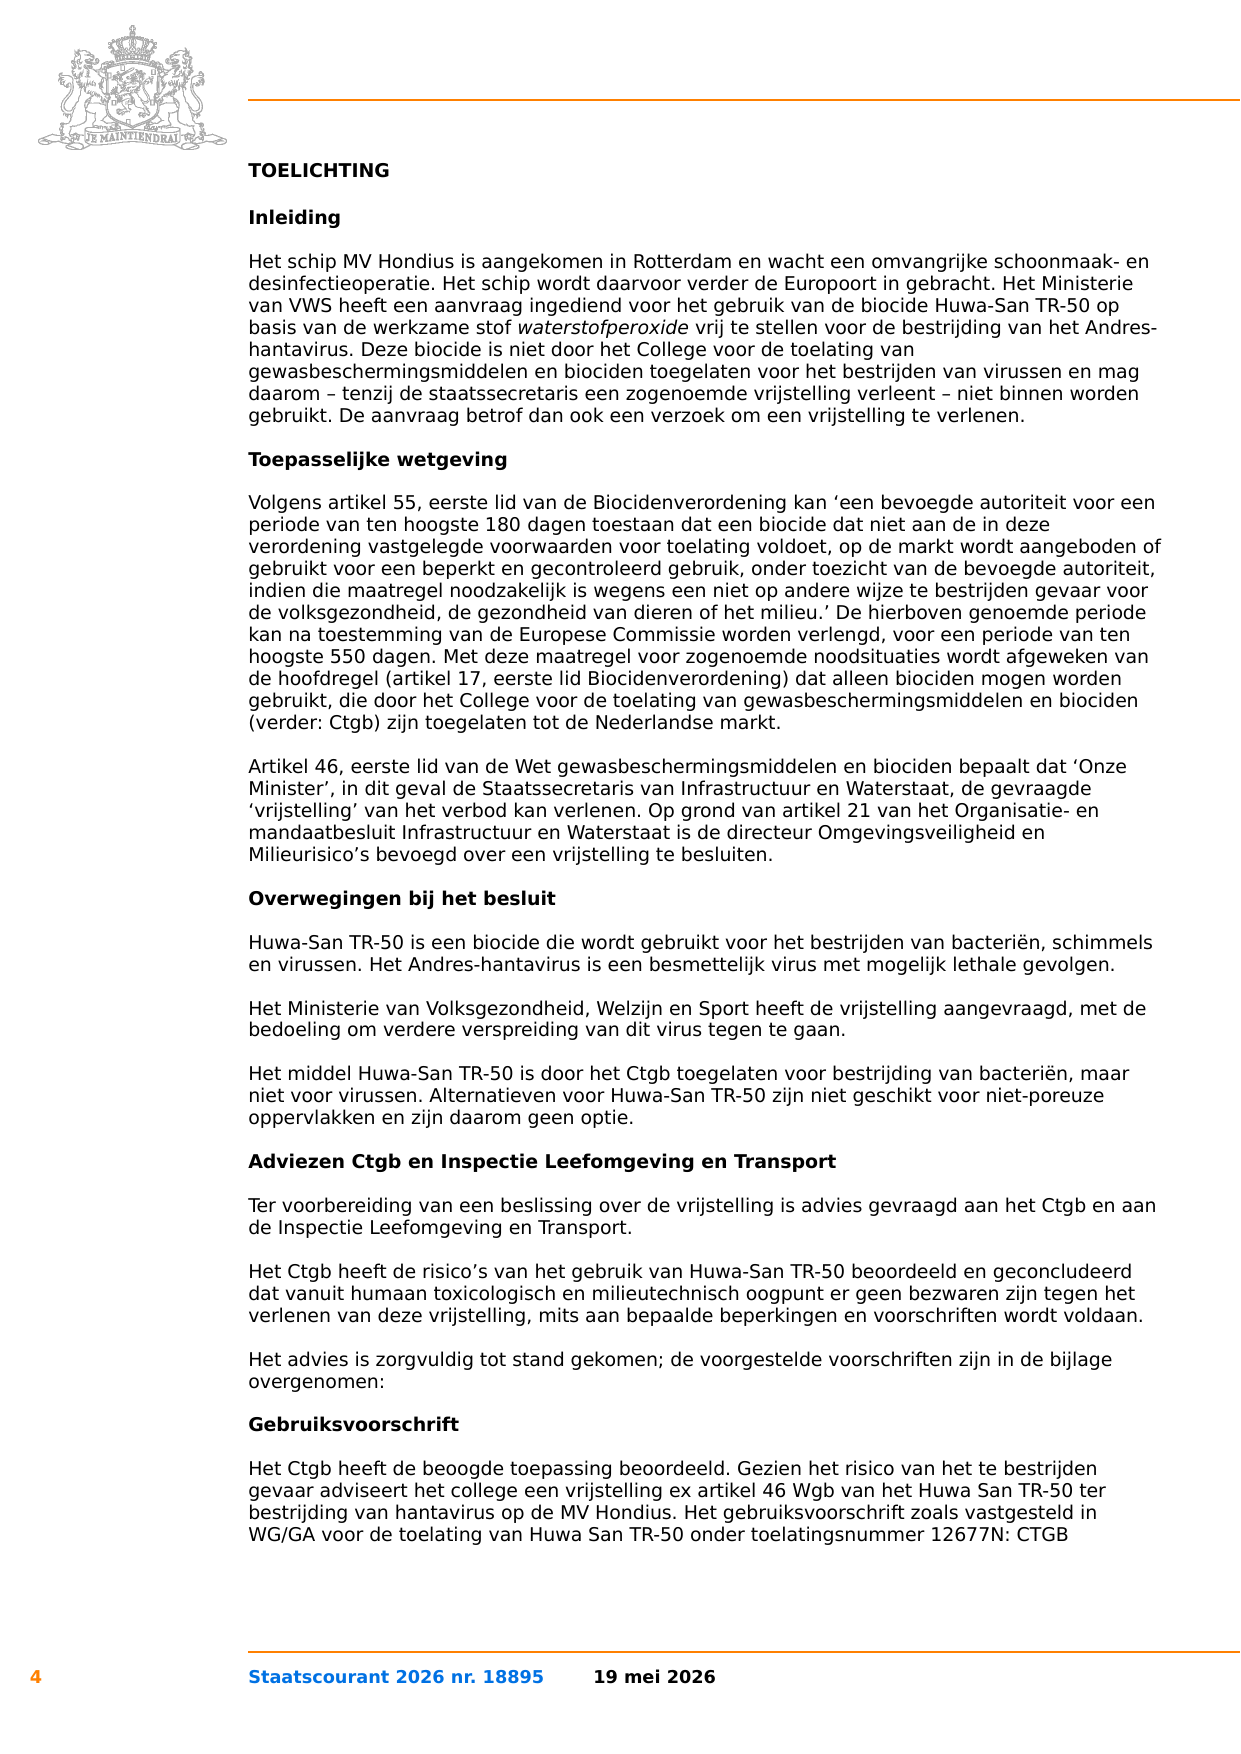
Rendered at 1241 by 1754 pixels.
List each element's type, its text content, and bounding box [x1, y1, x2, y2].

subtitle Overwegingen bij het besluit [248, 888, 1163, 910]
subtitle Gebruiksvoorschrift [248, 1414, 1163, 1436]
text Het Ctgb heeft de risico’s van het gebruik van Huwa-San TR-50 beoordeeld en geconcludeerd dat vanuit humaan toxicologisch en milieutechnisch oogpunt er geen bezwaren zijn tegen het verlenen van deze vrijstelling, mits aan bepaalde beperkingen en voorschriften wordt voldaan. [248, 1261, 1163, 1327]
text Het Ministerie van Volksgezondheid, Welzijn en Sport heeft de vrijstelling aangevraagd, met de bedoeling om verdere verspreiding van dit virus tegen te gaan. [248, 997, 1163, 1041]
text Huwa-San TR-50 is een biocide die wordt gebruikt voor het bestrijden van bacteriën, schimmels en virussen. Het Andres-hantavirus is een besmettelijk virus met mogelijk lethale gevolgen. [248, 932, 1163, 976]
text Het Ctgb heeft de beoogde toepassing beoordeeld. Gezien het risico van het te bestrijden gevaar adviseert het college een vrijstelling ex artikel 46 Wgb van het Huwa San TR-50 ter bestrijding van hantavirus op de MV Hondius. Het gebruiksvoorschrift zoals vastgesteld in WG/GA voor de toelating van Huwa San TR-50 onder toelatingsnummer 12677N: CTGB [248, 1458, 1163, 1546]
text Het advies is zorgvuldig tot stand gekomen; de voorgestelde voorschriften zijn in de bijlage overgenomen: [248, 1348, 1163, 1392]
text Volgens artikel 55, eerste lid van de Biocidenverordening kan ‘een bevoegde autoriteit voor een periode van ten hoogste 180 dagen toestaan dat een biocide dat niet aan de in deze verordening vastgelegde voorwaarden voor toelating voldoet, op de markt wordt aangeboden of gebruikt voor een beperkt en gecontroleerd gebruik, onder toezicht van de bevoegde autoriteit, indien die maatregel noodzakelijk is wegens een niet op andere wijze te bestrijden gevaar voor de volksgezondheid, de gezondheid van dieren of het milieu.’ De hierboven genoemde periode kan na toestemming van de Europese Commissie worden verlengd, voor een periode van ten hoogste 550 dagen. Met deze maatregel voor zogenoemde noodsituaties wordt afgeweken van de hoofdregel (artikel 17, eerste lid Biocidenverordening) dat alleen biociden mogen worden gebruikt, die door het College voor de toelating van gewasbeschermingsmiddelen en biociden (verder: Ctgb) zijn toegelaten tot de Nederlandse markt. [248, 492, 1163, 734]
text Het middel Huwa-San TR-50 is door het Ctgb toegelaten voor bestrijding van bacteriën, maar niet voor virussen. Alternatieven voor Huwa-San TR-50 zijn niet geschikt voor niet-poreuze oppervlakken en zijn daarom geen optie. [248, 1063, 1163, 1129]
text Het schip MV Hondius is aangekomen in Rotterdam en wacht een omvangrijke schoonmaak- en desinfectieoperatie. Het schip wordt daarvoor verder de Europoort in gebracht. Het Ministerie van VWS heeft een aanvraag ingediend voor het gebruik van de biocide Huwa-San TR-50 op basis van de werkzame stof waterstofperoxide vrij te stellen voor de bestrijding van het Andres-hantavirus. Deze biocide is niet door het College voor de toelating van gewasbeschermingsmiddelen en biociden toegelaten voor het bestrijden van virussen en mag daarom – tenzij de staatssecretaris een zogenoemde vrijstelling verleent – niet binnen worden gebruikt. De aanvraag betrof dan ook een verzoek om een vrijstelling te verlenen. [248, 251, 1163, 427]
picture [38, 25, 227, 150]
text Artikel 46, eerste lid van de Wet gewasbeschermingsmiddelen en biociden bepaalt dat ‘Onze Minister’, in dit geval de Staatssecretaris van Infrastructuur en Waterstaat, de gevraagde ‘vrijstelling’ van het verbod kan verlenen. Op grond van artikel 21 van het Organisatie- en mandaatbesluit Infrastructuur en Waterstaat is de directeur Omgevingsveiligheid en Milieurisico’s bevoegd over een vrijstelling te besluiten. [248, 756, 1163, 866]
subtitle Adviezen Ctgb en Inspectie Leefomgeving en Transport [248, 1151, 1163, 1173]
subtitle Inleiding [248, 207, 1163, 229]
subtitle Toepasselijke wetgeving [248, 448, 1163, 470]
text Ter voorbereiding van een beslissing over de vrijstelling is advies gevraagd aan het Ctgb en aan de Inspectie Leefomgeving en Transport. [248, 1195, 1163, 1239]
subtitle TOELICHTING [248, 160, 1163, 182]
